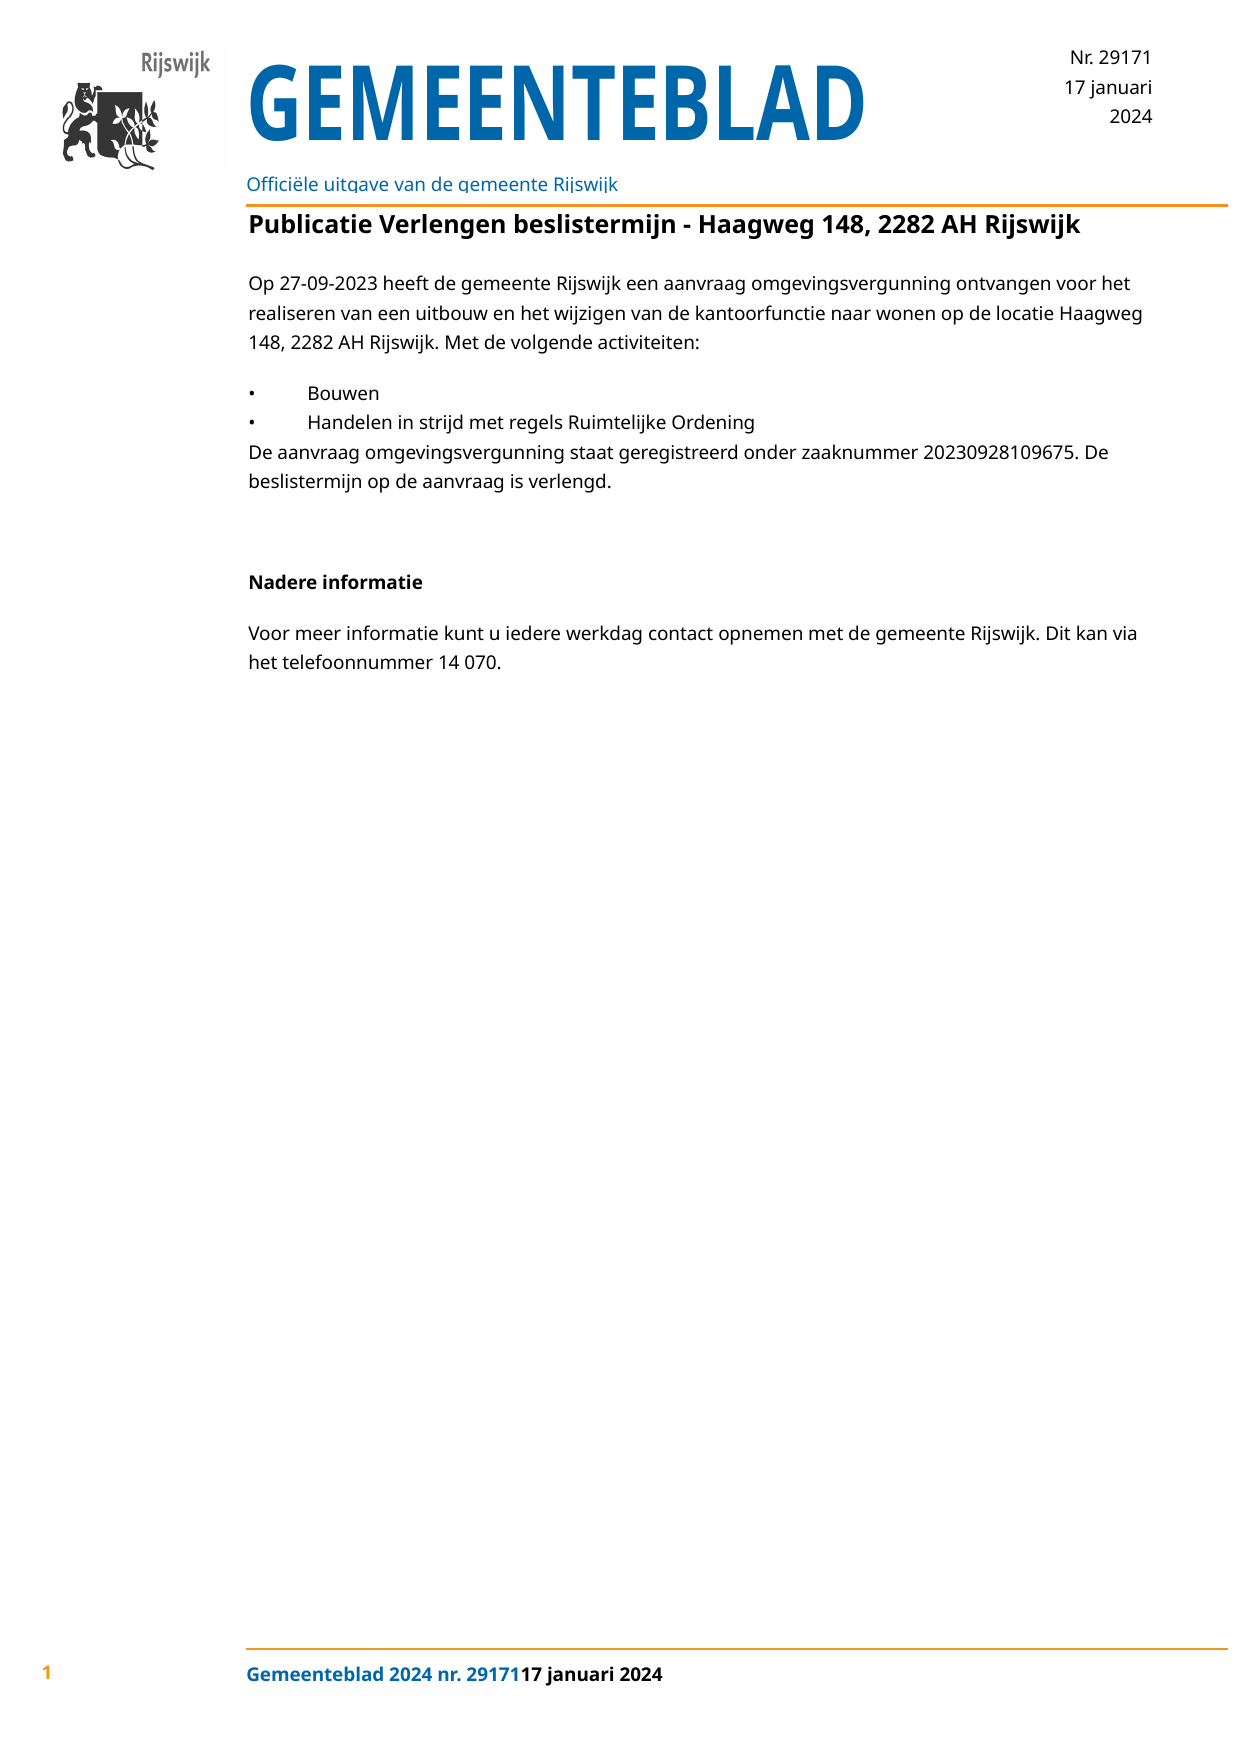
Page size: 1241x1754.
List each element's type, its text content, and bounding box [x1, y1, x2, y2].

list Bouwen [248, 380, 1152, 406]
text De aanvraag omgevingsvergunning staat geregistreerd onder zaaknummer 20230928109675. De beslistermijn op de aanvraag is verlengd. [248, 439, 1152, 494]
text Op 27-09-2023 heeft de gemeente Rijswijk een aanvraag omgevingsvergunning ontvangen voor het realiseren van een uitbouw en het wijzigen van de kantoorfunctie naar wonen op de locatie Haagweg 148, 2282 AH Rijswijk. Met de volgende activiteiten: [248, 270, 1152, 355]
picture [41, 47, 231, 172]
text Publicatie Verlengen beslistermijn - Haagweg 148, 2282 AH Rijswijk [248, 207, 1152, 241]
text Nadere informatie [248, 569, 1152, 595]
text Voor meer informatie kunt u iedere werkdag contact opnemen met de gemeente Rijswijk. Dit kan via het telefoonnummer 14 070. [248, 620, 1152, 675]
list Handelen in strijd met regels Ruimtelijke Ordening [248, 409, 1152, 435]
